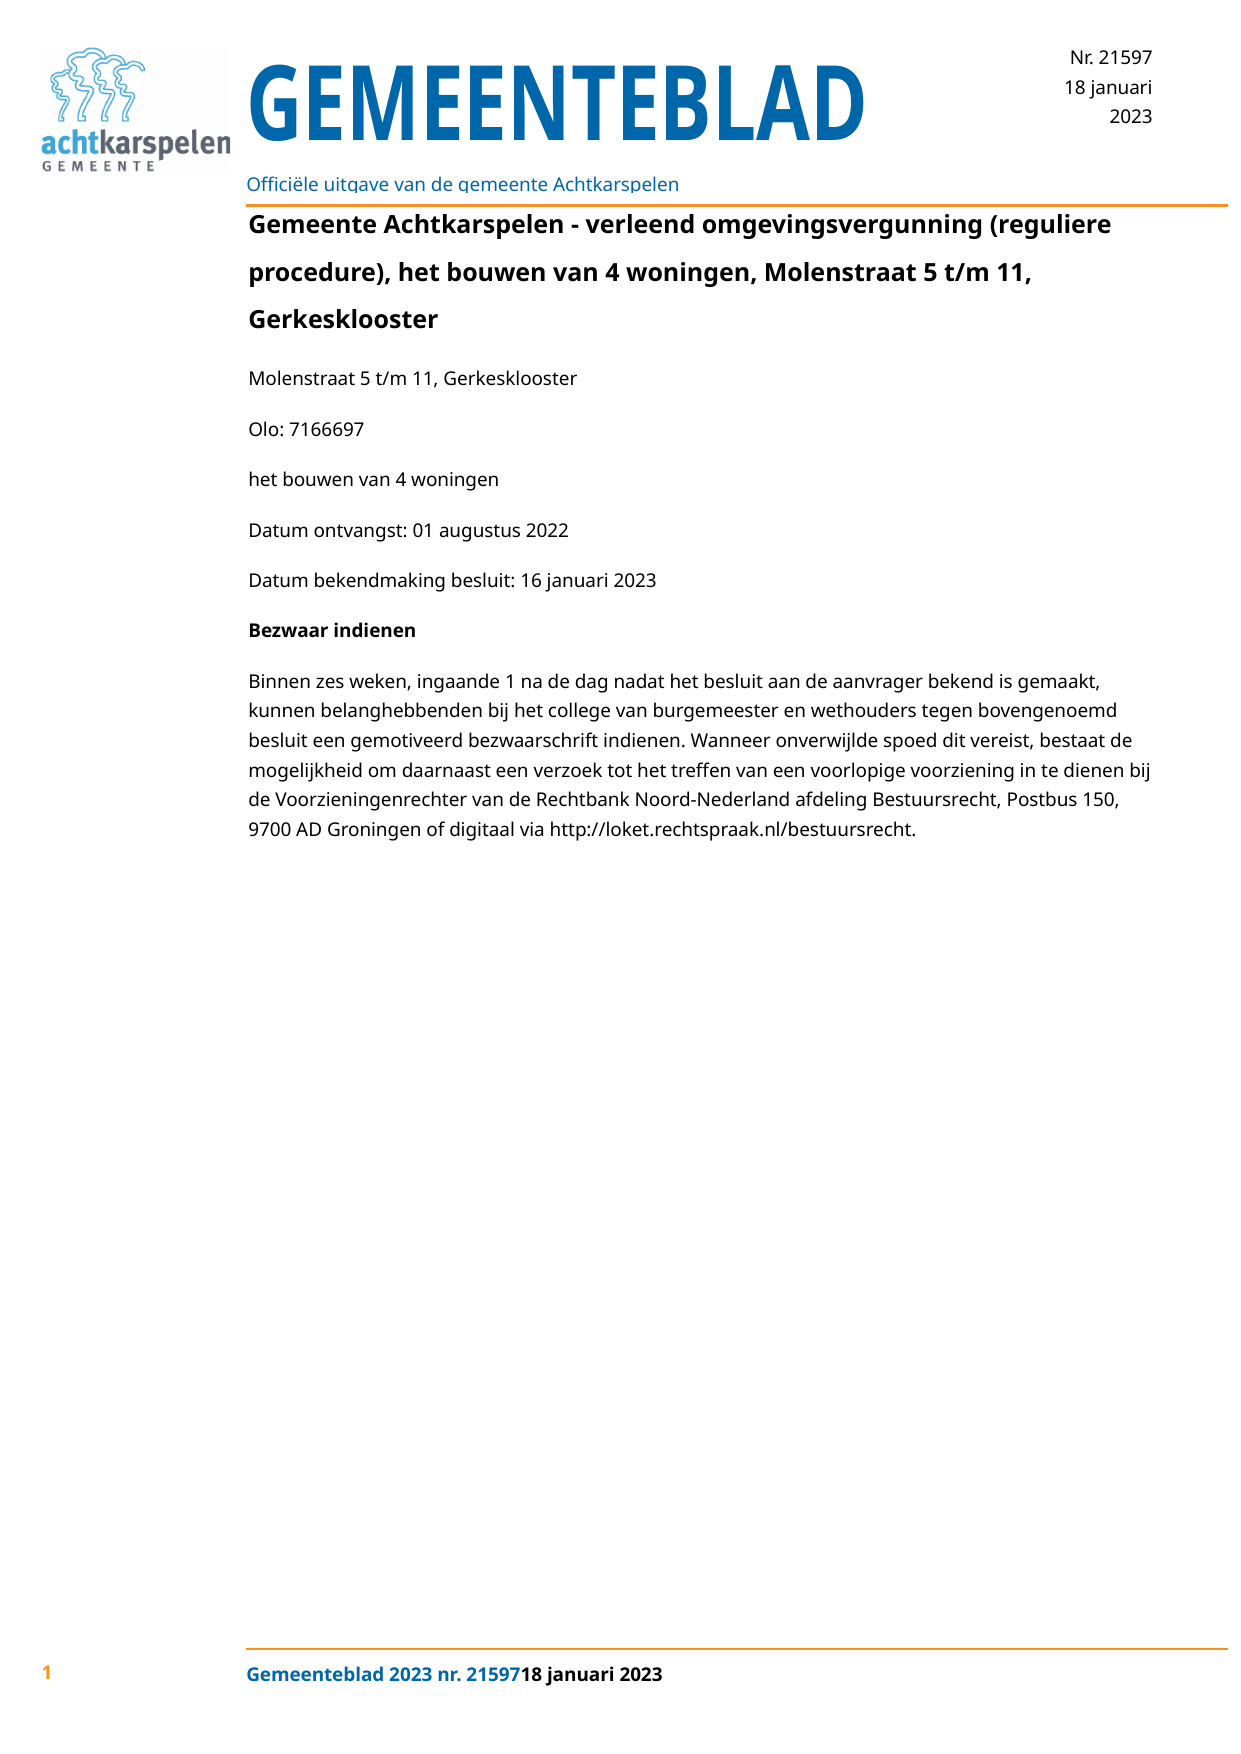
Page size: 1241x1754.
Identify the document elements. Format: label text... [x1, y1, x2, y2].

text Datum ontvangst: 01 augustus 2022 [248, 517, 1152, 542]
text Olo: 7166697 [248, 416, 1152, 442]
text Molenstraat 5 t/m 11, Gerkesklooster [248, 366, 1152, 391]
picture [41, 47, 231, 172]
text Gemeente Achtkarspelen - verleend omgevingsvergunning (reguliere procedure), het bouwen van 4 woningen, Molenstraat 5 t/m 11, Gerkesklooster [248, 207, 1152, 336]
text het bouwen van 4 woningen [248, 466, 1152, 492]
text Datum bekendmaking besluit: 16 januari 2023 [248, 567, 1152, 593]
text Bezwaar indienen [248, 618, 1152, 643]
text Binnen zes weken, ingaande 1 na de dag nadat het besluit aan de aanvrager bekend is gemaakt, kunnen belanghebbenden bij het college van burgemeester en wethouders tegen bovengenoemd besluit een gemotiveerd bezwaarschrift indienen. Wanneer onverwijlde spoed dit vereist, bestaat de mogelijkheid om daarnaast een verzoek tot het treffen van een voorlopige voorziening in te dienen bij de Voorzieningenrechter van de Rechtbank Noord-Nederland afdeling Bestuursrecht, Postbus 150, 9700 AD Groningen of digitaal via http://loket.rechtspraak.nl/bestuursrecht. [248, 668, 1152, 842]
